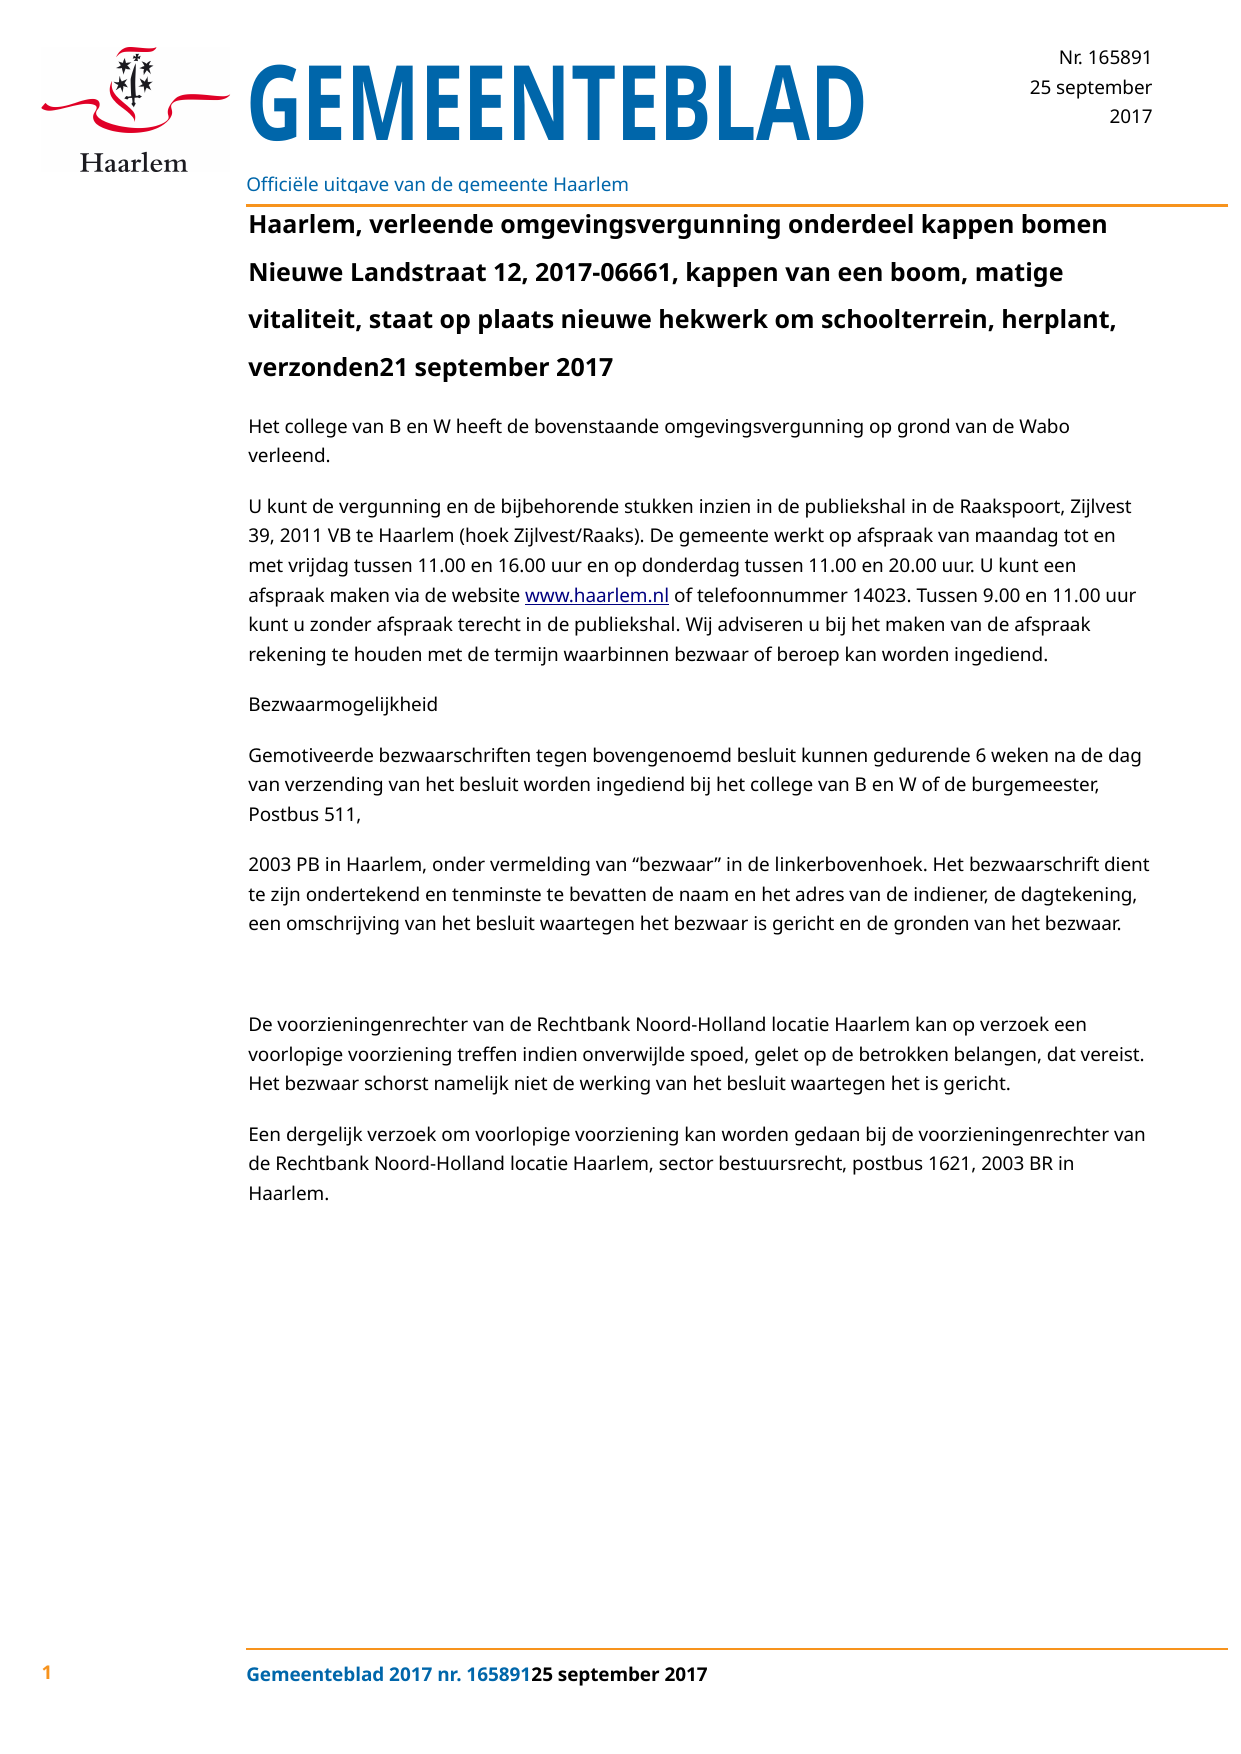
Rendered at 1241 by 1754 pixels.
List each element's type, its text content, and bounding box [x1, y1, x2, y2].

text Bezwaarmogelijkheid [248, 691, 1152, 717]
text Gemotiveerde bezwaarschriften tegen bovengenoemd besluit kunnen gedurende 6 weken na de dag van verzending van het besluit worden ingediend bij het college van B en W of de burgemeester, Postbus 511, [248, 742, 1152, 827]
text U kunt de vergunning en de bijbehorende stukken inzien in de publiekshal in de Raakspoort, Zijlvest 39, 2011 VB te Haarlem (hoek Zijlvest/Raaks). De gemeente werkt op afspraak van maandag tot en met vrijdag tussen 11.00 en 16.00 uur en op donderdag tussen 11.00 en 20.00 uur. U kunt een afspraak maken via de website www.haarlem.nl of telefoonnummer 14023. Tussen 9.00 en 11.00 uur kunt u zonder afspraak terecht in de publiekshal. Wij adviseren u bij het maken van de afspraak rekening te houden met de termijn waarbinnen bezwaar of beroep kan worden ingediend. [248, 493, 1152, 667]
text 2003 PB in Haarlem, onder vermelding van “bezwaar” in de linkerbovenhoek. Het bezwaarschrift dient te zijn ondertekend en tenminste te bevatten de naam en het adres van de indiener, de dagtekening, een omschrijving van het besluit waartegen het bezwaar is gericht en de gronden van het bezwaar. [248, 851, 1152, 936]
text Haarlem, verleende omgevingsvergunning onderdeel kappen bomen Nieuwe Landstraat 12, 2017-06661, kappen van een boom, matige vitaliteit, staat op plaats nieuwe hekwerk om schoolterrein, herplant, verzonden21 september 2017 [248, 207, 1152, 384]
text Een dergelijk verzoek om voorlopige voorziening kan worden gedaan bij de voorzieningenrechter van de Rechtbank Noord-Holland locatie Haarlem, sector bestuursrecht, postbus 1621, 2003 BR in Haarlem. [248, 1121, 1152, 1206]
picture [41, 47, 231, 172]
text De voorzieningenrechter van de Rechtbank Noord-Holland locatie Haarlem kan op verzoek een voorlopige voorziening treffen indien onverwijlde spoed, gelet op de betrokken belangen, dat vereist. Het bezwaar schorst namelijk niet de werking van het besluit waartegen het is gericht. [248, 1011, 1152, 1096]
text Het college van B en W heeft de bovenstaande omgevingsvergunning op grond van de Wabo verleend. [248, 413, 1152, 468]
